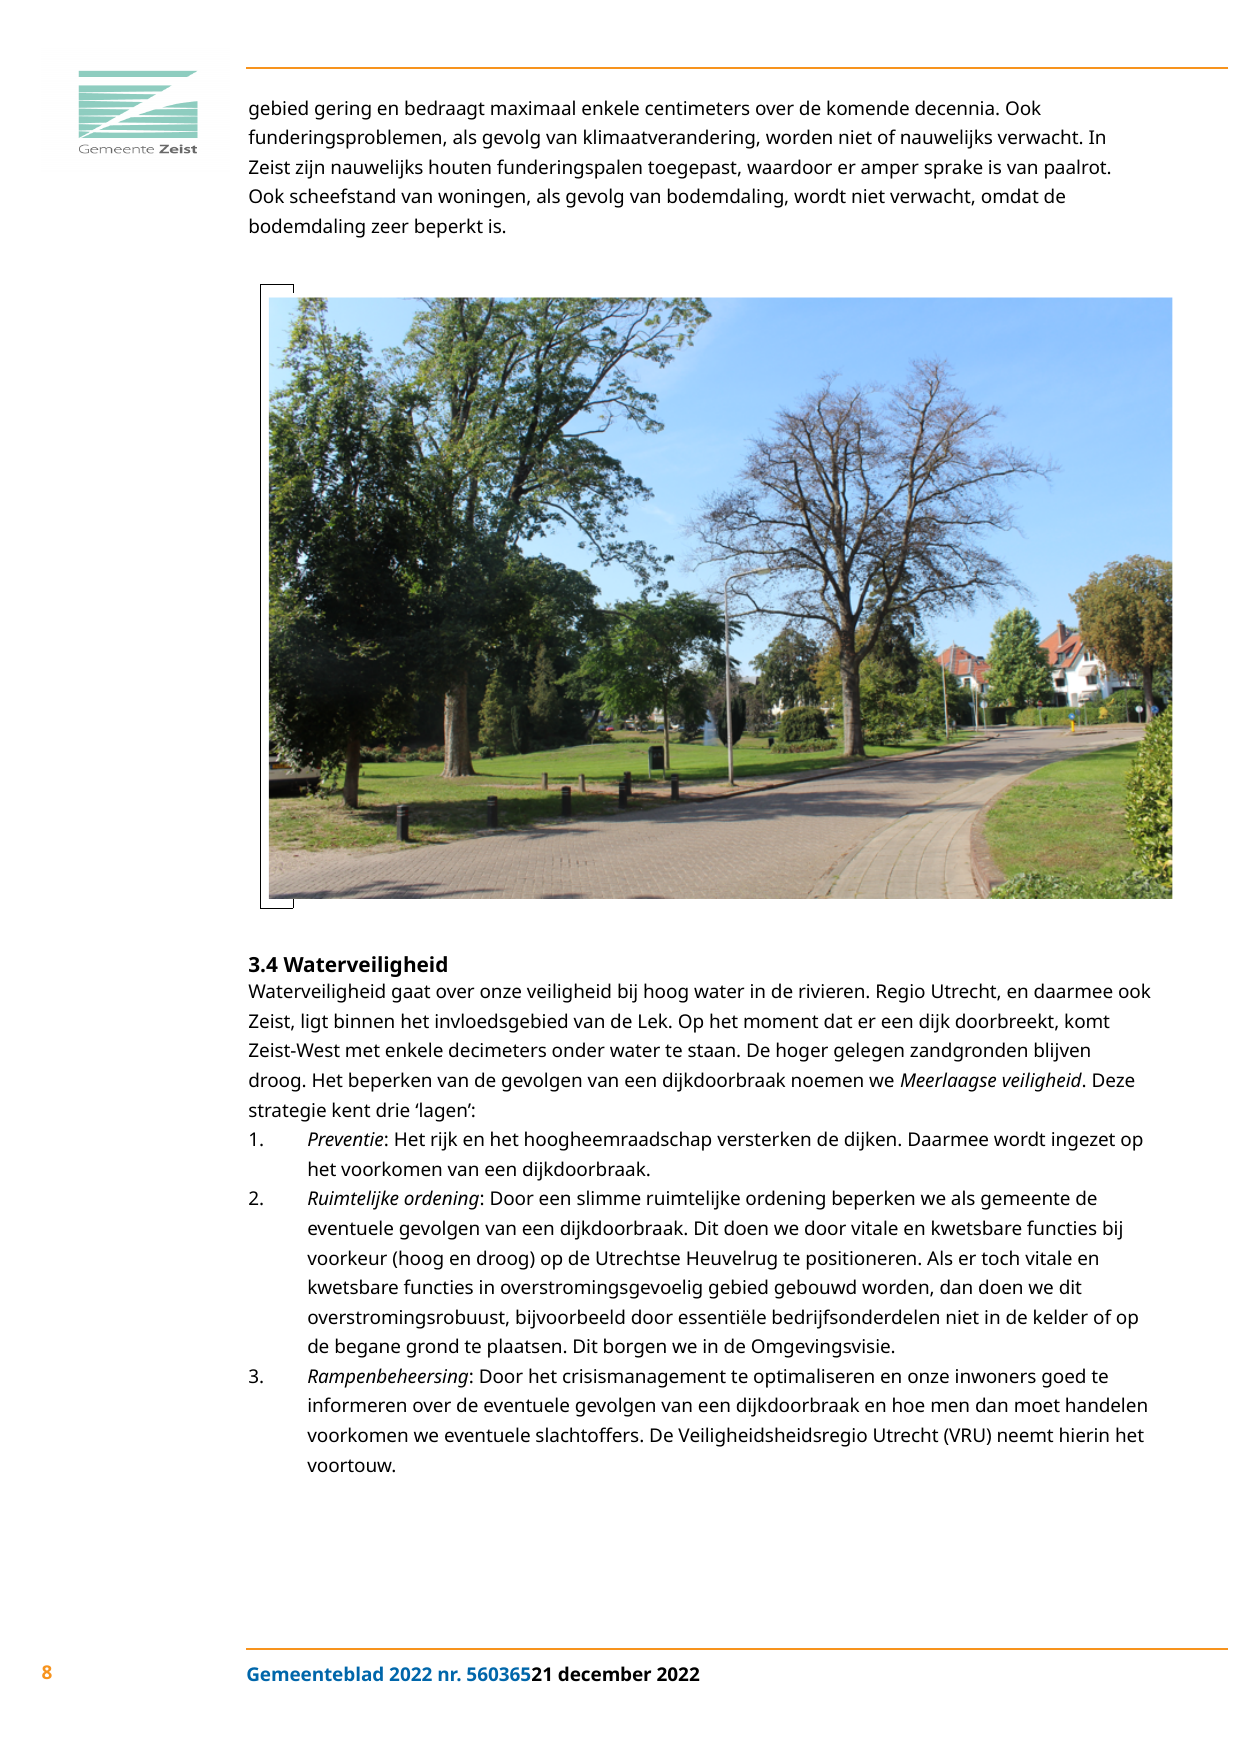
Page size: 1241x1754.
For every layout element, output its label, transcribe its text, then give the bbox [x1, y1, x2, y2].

list Rampenbeheersing: Door het crisismanagement te optimaliseren en onze inwoners goed te informeren over de eventuele gevolgen van een dijkdoorbraak en hoe men dan moet handelen voorkomen we eventuele slachtoffers. De Veiligheidsheidsregio Utrecht (VRU) neemt hierin het voortouw. [248, 1363, 1152, 1478]
text 3.4 Waterveiligheid [248, 950, 1152, 978]
list Preventie: Het rijk en het hoogheemraadschap versterken de dijken. Daarmee wordt ingezet op het voorkomen van een dijkdoorbraak. [248, 1126, 1152, 1182]
list Ruimtelijke ordening: Door een slimme ruimtelijke ordening beperken we als gemeente de eventuele gevolgen van een dijkdoorbraak. Dit doen we door vitale en kwetsbare functies bij voorkeur (hoog en droog) op de Utrechtse Heuvelrug te positioneren. Als er toch vitale en kwetsbare functies in overstromingsgevoelig gebied gebouwd worden, dan doen we dit overstromingsrobuust, bijvoorbeeld door essentiële bedrijfsonderdelen niet in de kelder of op de begane grond te plaatsen. Dit borgen we in de Omgevingsvisie. [248, 1186, 1152, 1359]
text Waterveiligheid gaat over onze veiligheid bij hoog water in de rivieren. Regio Utrecht, en daarmee ook Zeist, ligt binnen het invloedsgebied van de Lek. Op het moment dat er een dijk doorbreekt, komt Zeist-West met enkele decimeters onder water te staan. De hoger gelegen zandgronden blijven droog. Het beperken van de gevolgen van een dijkdoorbraak noemen we Meerlaagse veiligheid. Deze strategie kent drie ‘lagen’: [248, 978, 1152, 1123]
text gebied gering en bedraagt maximaal enkele centimeters over de komende decennia. Ook funderingsproblemen, als gevolg van klimaatverandering, worden niet of nauwelijks verwacht. In Zeist zijn nauwelijks houten funderingspalen toegepast, waardoor er amper sprake is van paalrot. Ook scheefstand van woningen, als gevolg van bodemdaling, wordt niet verwacht, omdat de bodemdaling zeer beperkt is. [248, 95, 1152, 239]
picture [41, 47, 231, 172]
picture [268, 293, 1173, 899]
